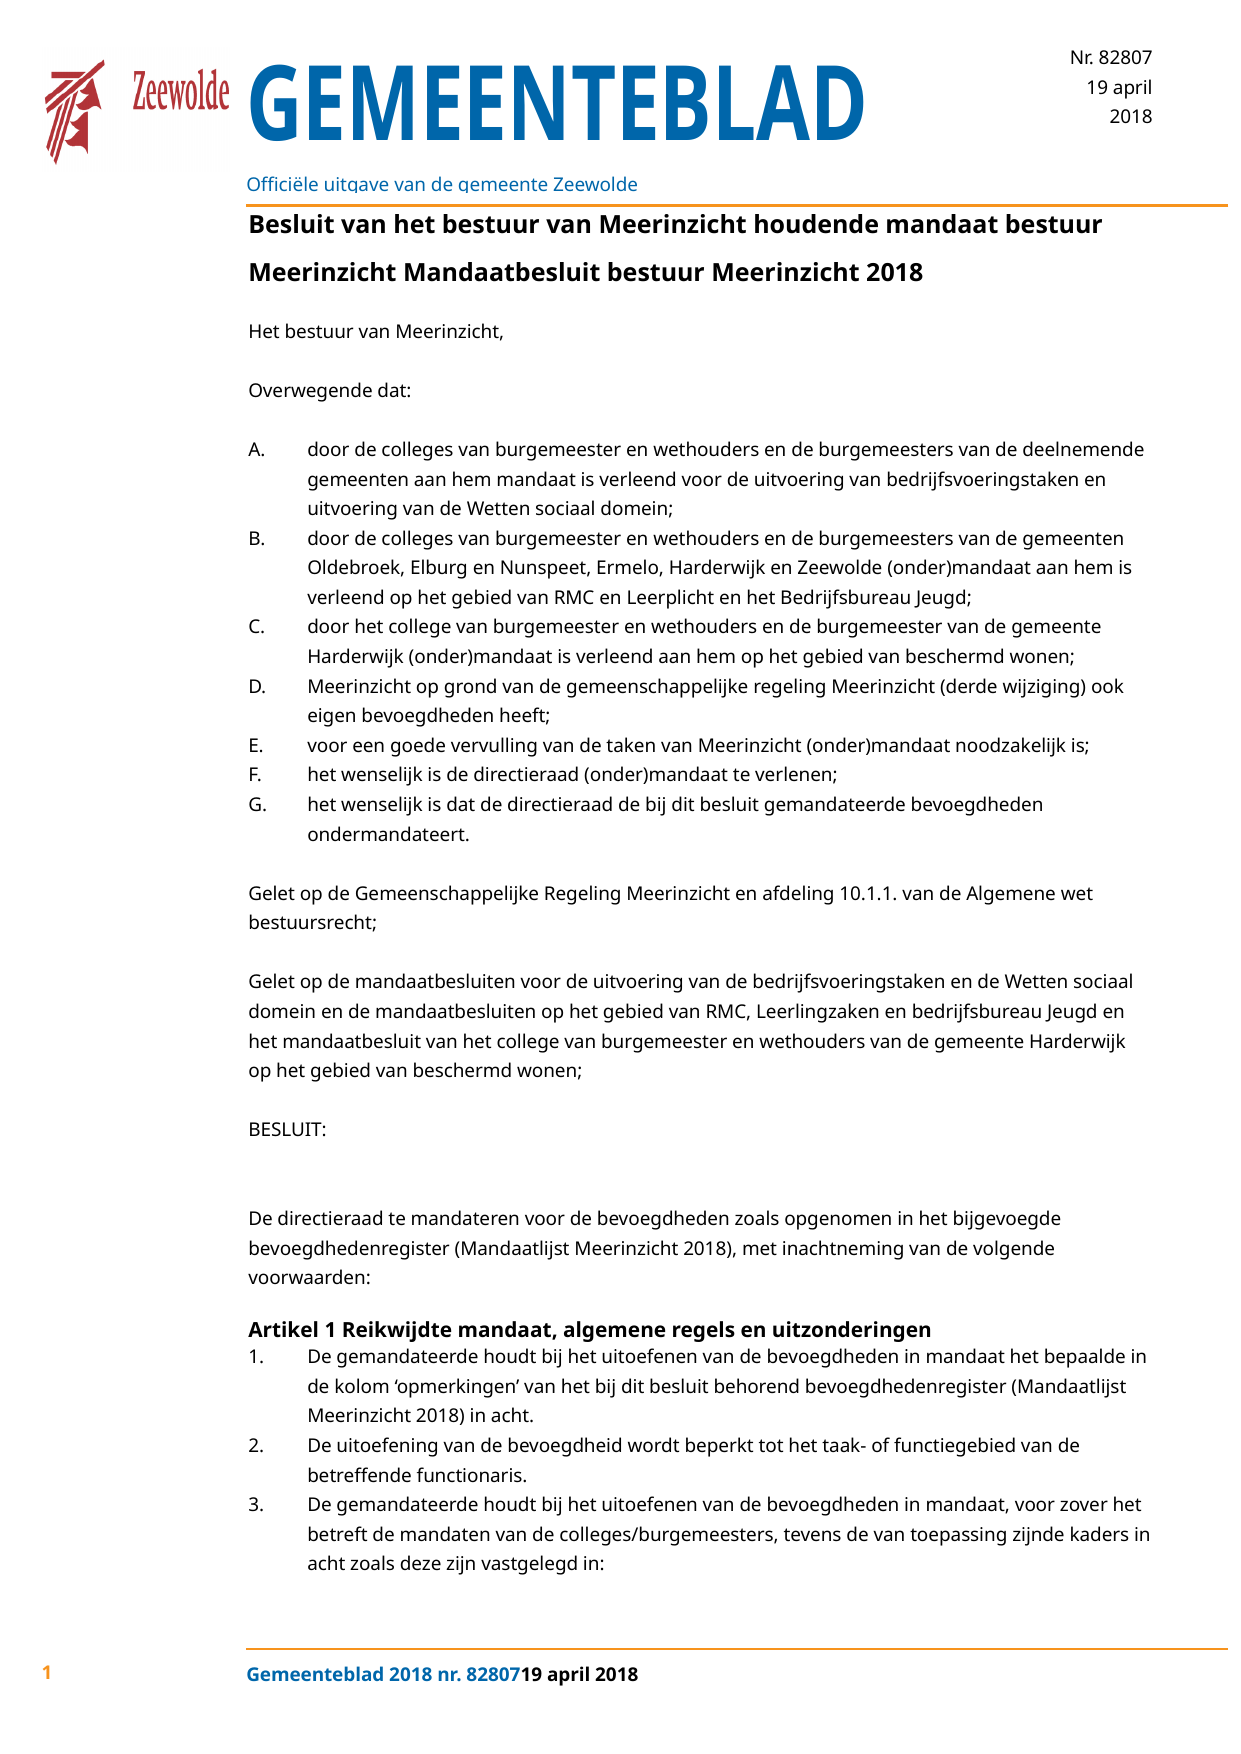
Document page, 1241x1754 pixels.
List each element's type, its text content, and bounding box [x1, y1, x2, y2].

text Het bestuur van Meerinzicht, [248, 318, 1152, 344]
picture [41, 47, 231, 172]
list door de colleges van burgemeester en wethouders en de burgemeesters van de deelnemende gemeenten aan hem mandaat is verleend voor de uitvoering van bedrijfsvoeringstaken en uitvoering van de Wetten sociaal domein; [248, 436, 1152, 521]
text BESLUIT: [248, 1117, 1152, 1142]
list De gemandateerde houdt bij het uitoefenen van de bevoegdheden in mandaat, voor zover het betreft de mandaten van de colleges/burgemeesters, tevens de van toepassing zijnde kaders in acht zoals deze zijn vastgelegd in: [248, 1491, 1152, 1576]
list voor een goede vervulling van de taken van Meerinzicht (onder)mandaat noodzakelijk is; [248, 732, 1152, 758]
text Besluit van het bestuur van Meerinzicht houdende mandaat bestuur Meerinzicht Mandaatbesluit bestuur Meerinzicht 2018 [248, 207, 1152, 288]
list door het college van burgemeester en wethouders en de burgemeester van de gemeente Harderwijk (onder)mandaat is verleend aan hem op het gebied van beschermd wonen; [248, 614, 1152, 669]
list De gemandateerde houdt bij het uitoefenen van de bevoegdheden in mandaat het bepaalde in de kolom ‘opmerkingen’ van het bij dit besluit behorend bevoegdhedenregister (Mandaatlijst Meerinzicht 2018) in acht. [248, 1343, 1152, 1428]
list door de colleges van burgemeester en wethouders en de burgemeesters van de gemeenten Oldebroek, Elburg en Nunspeet, Ermelo, Harderwijk en Zeewolde (onder)mandaat aan hem is verleend op het gebied van RMC en Leerplicht en het Bedrijfsbureau Jeugd; [248, 525, 1152, 610]
list Meerinzicht op grond van de gemeenschappelijke regeling Meerinzicht (derde wijziging) ook eigen bevoegdheden heeft; [248, 673, 1152, 728]
text Artikel 1 Reikwijdte mandaat, algemene regels en uitzonderingen [248, 1315, 1152, 1343]
text Gelet op de mandaatbesluiten voor de uitvoering van de bedrijfsvoeringstaken en de Wetten sociaal domein en de mandaatbesluiten op het gebied van RMC, Leerlingzaken en bedrijfsbureau Jeugd en het mandaatbesluit van het college van burgemeester en wethouders van de gemeente Harderwijk op het gebied van beschermd wonen; [248, 969, 1152, 1083]
list het wenselijk is de directieraad (onder)mandaat te verlenen; [248, 762, 1152, 787]
list het wenselijk is dat de directieraad de bij dit besluit gemandateerde bevoegdheden ondermandateert. [248, 791, 1152, 847]
text Gelet op de Gemeenschappelijke Regeling Meerinzicht en afdeling 10.1.1. van de Algemene wet bestuursrecht; [248, 880, 1152, 935]
text De directieraad te mandateren voor de bevoegdheden zoals opgenomen in het bijgevoegde bevoegdhedenregister (Mandaatlijst Meerinzicht 2018), met inachtneming van de volgende voorwaarden: [248, 1205, 1152, 1290]
list De uitoefening van de bevoegdheid wordt beperkt tot het taak- of functiegebied van de betreffende functionaris. [248, 1432, 1152, 1487]
text Overwegende dat: [248, 377, 1152, 403]
